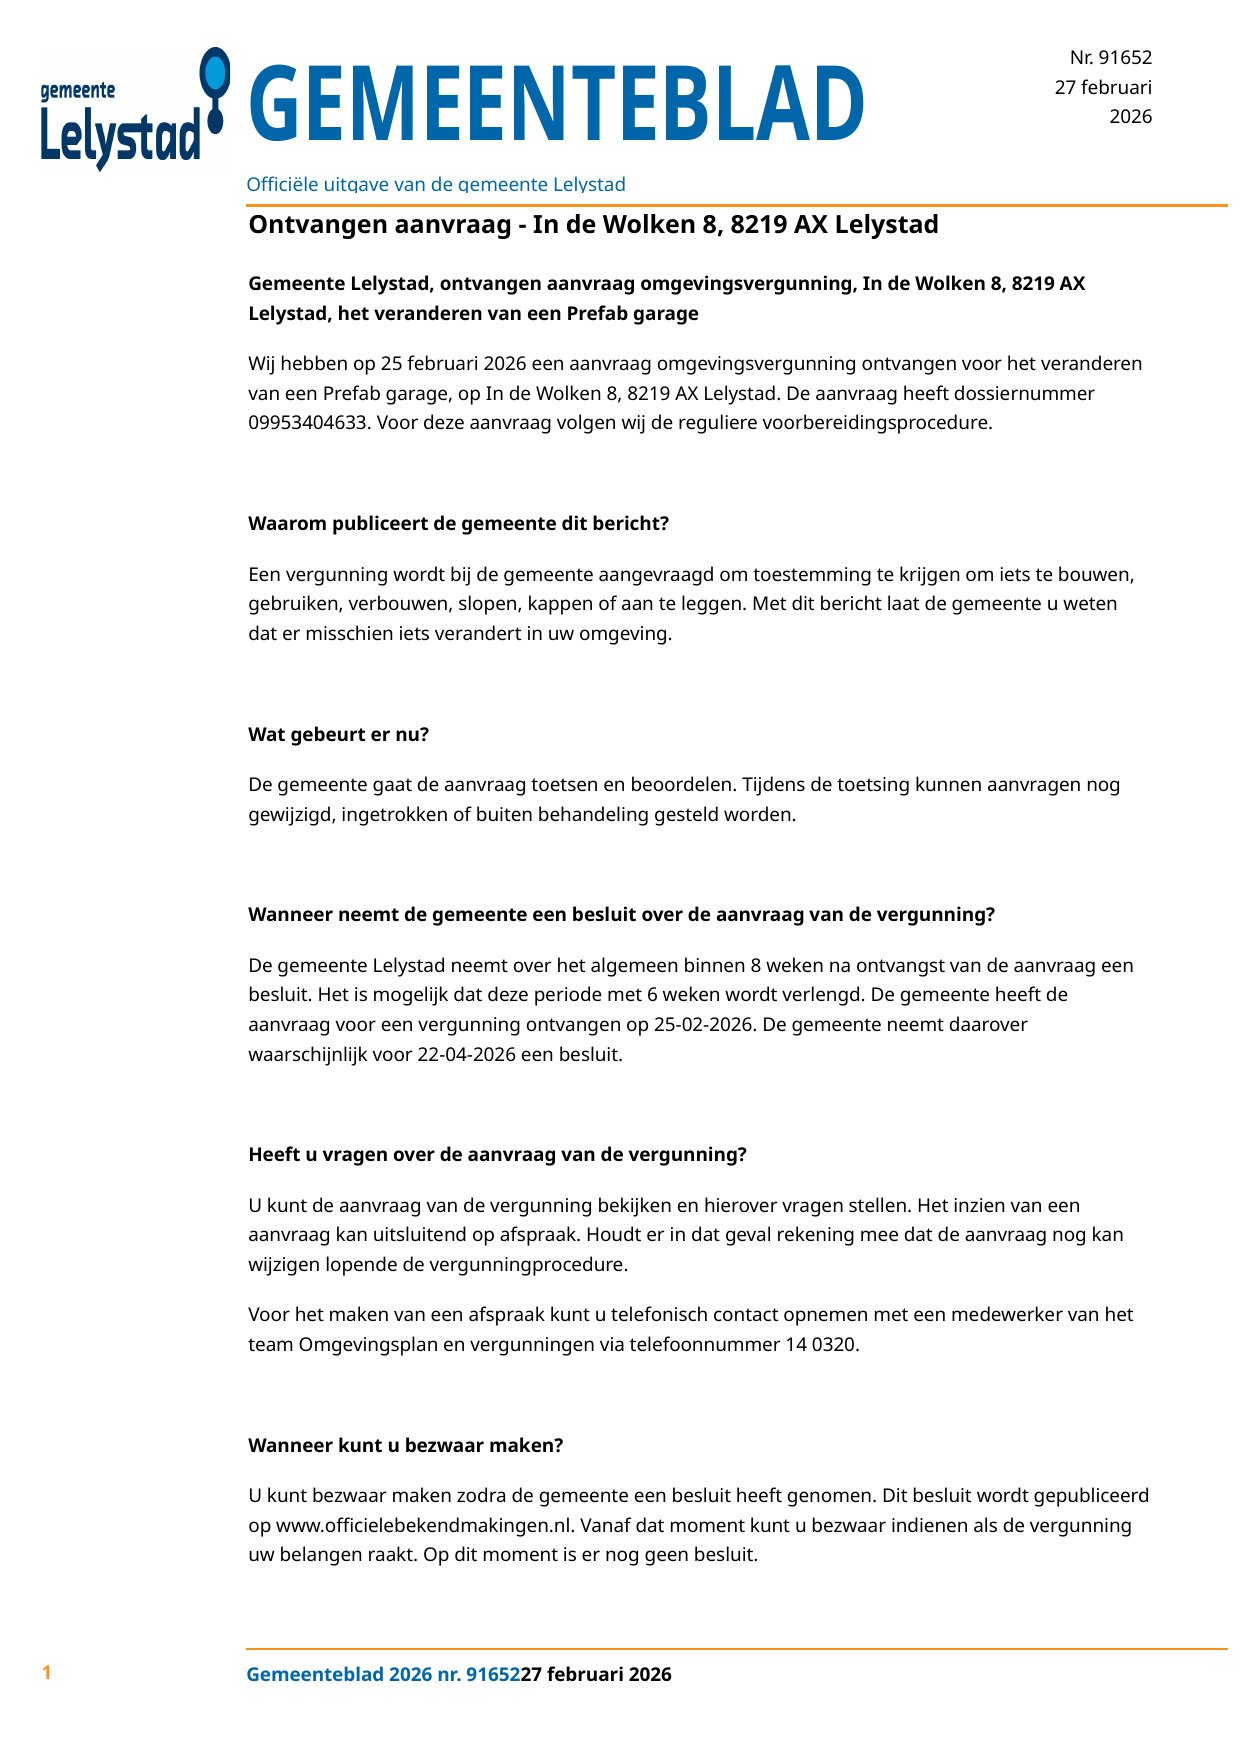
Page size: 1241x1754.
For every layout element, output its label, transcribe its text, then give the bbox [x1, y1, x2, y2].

text De gemeente Lelystad neemt over het algemeen binnen 8 weken na ontvangst van de aanvraag een besluit. Het is mogelijk dat deze periode met 6 weken wordt verlengd. De gemeente heeft de aanvraag voor een vergunning ontvangen op 25-02-2026. De gemeente neemt daarover waarschijnlijk voor 22-04-2026 een besluit. [248, 952, 1152, 1066]
text Heeft u vragen over de aanvraag van de vergunning? [248, 1142, 1152, 1167]
text Wanneer neemt de gemeente een besluit over de aanvraag van de vergunning? [248, 902, 1152, 927]
text Wij hebben op 25 februari 2026 een aanvraag omgevingsvergunning ontvangen voor het veranderen van een Prefab garage, op In de Wolken 8, 8219 AX Lelystad. De aanvraag heeft dossiernummer 09953404633. Voor deze aanvraag volgen wij de reguliere voorbereidingsprocedure. [248, 350, 1152, 435]
picture [41, 47, 231, 172]
text Wanneer kunt u bezwaar maken? [248, 1432, 1152, 1458]
text Waarom publiceert de gemeente dit bericht? [248, 510, 1152, 536]
text Ontvangen aanvraag - In de Wolken 8, 8219 AX Lelystad [248, 207, 1152, 241]
text Een vergunning wordt bij de gemeente aangevraagd om toestemming te krijgen om iets te bouwen, gebruiken, verbouwen, slopen, kappen of aan te leggen. Met dit bericht laat de gemeente u weten dat er misschien iets verandert in uw omgeving. [248, 561, 1152, 646]
text De gemeente gaat de aanvraag toetsen en beoordelen. Tijdens de toetsing kunnen aanvragen nog gewijzigd, ingetrokken of buiten behandeling gesteld worden. [248, 771, 1152, 826]
text Gemeente Lelystad, ontvangen aanvraag omgevingsvergunning, In de Wolken 8, 8219 AX Lelystad, het veranderen van een Prefab garage [248, 270, 1152, 326]
text U kunt de aanvraag van de vergunning bekijken en hierover vragen stellen. Het inzien van een aanvraag kan uitsluitend op afspraak. Houdt er in dat geval rekening mee dat de aanvraag nog kan wijzigen lopende de vergunningprocedure. [248, 1192, 1152, 1277]
text Voor het maken van een afspraak kunt u telefonisch contact opnemen met een medewerker van het team Omgevingsplan en vergunningen via telefoonnummer 14 0320. [248, 1302, 1152, 1357]
text U kunt bezwaar maken zodra de gemeente een besluit heeft genomen. Dit besluit wordt gepubliceerd op www.officielebekendmakingen.nl. Vanaf dat moment kunt u bezwaar indienen als de vergunning uw belangen raakt. Op dit moment is er nog geen besluit. [248, 1482, 1152, 1567]
text Wat gebeurt er nu? [248, 721, 1152, 746]
